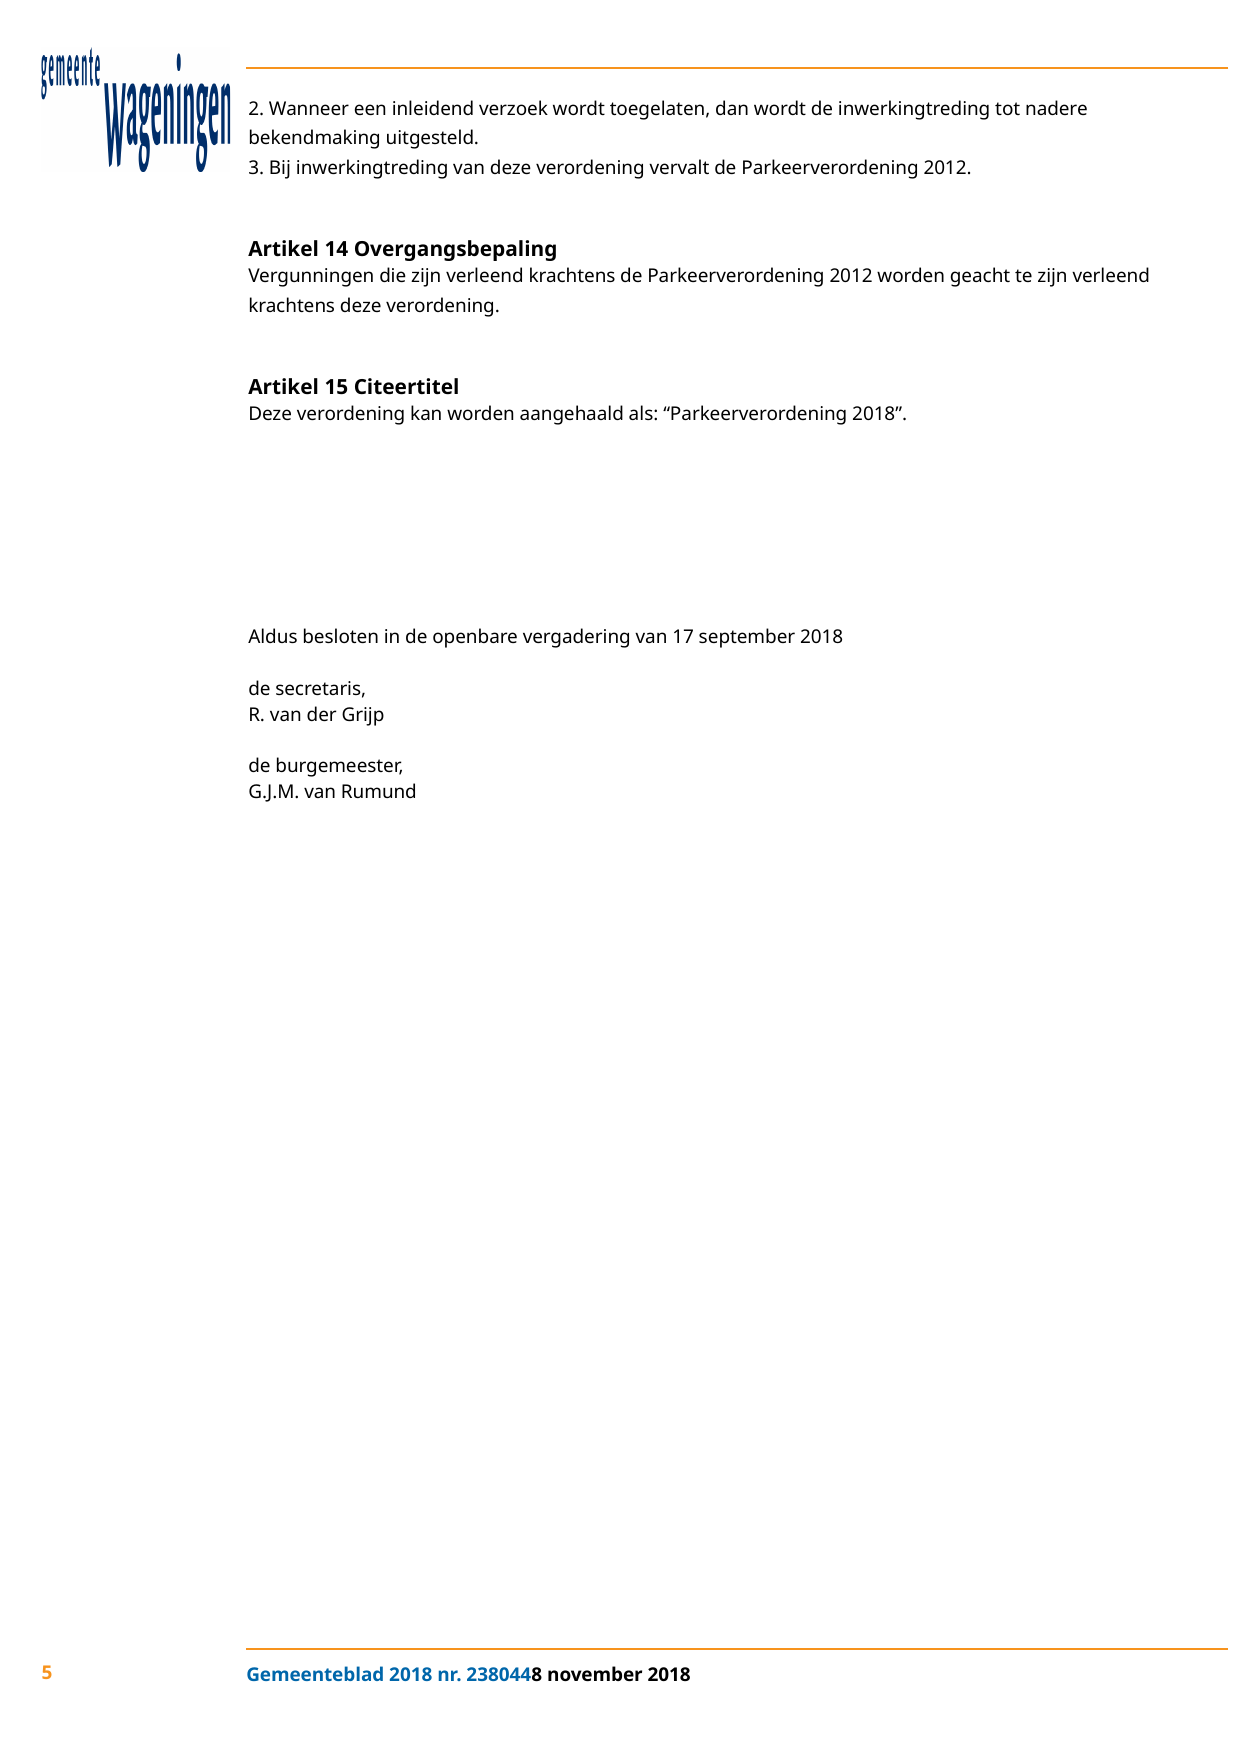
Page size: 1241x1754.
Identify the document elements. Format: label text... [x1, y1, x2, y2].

text de burgemeester, [248, 752, 1152, 778]
text 3. Bij inwerkingtreding van deze verordening vervalt de Parkeerverordening 2012. [248, 154, 1152, 180]
text Artikel 14 Overgangsbepaling [248, 234, 1152, 262]
text 2. Wanneer een inleidend verzoek wordt toegelaten, dan wordt de inwerkingtreding tot nadere bekendmaking uitgesteld. [248, 95, 1152, 150]
text Vergunningen die zijn verleend krachtens de Parkeerverordening 2012 worden geacht te zijn verleend krachtens deze verordening. [248, 262, 1152, 318]
text de secretaris, [248, 675, 1152, 701]
picture [41, 47, 231, 172]
text Deze verordening kan worden aangehaald als: “Parkeerverordening 2018”. [248, 400, 1152, 426]
text G.J.M. van Rumund [248, 778, 1152, 804]
text Aldus besloten in de openbare vergadering van 17 september 2018 [248, 623, 1152, 649]
text R. van der Grijp [248, 701, 1152, 726]
text Artikel 15 Citeertitel [248, 372, 1152, 400]
